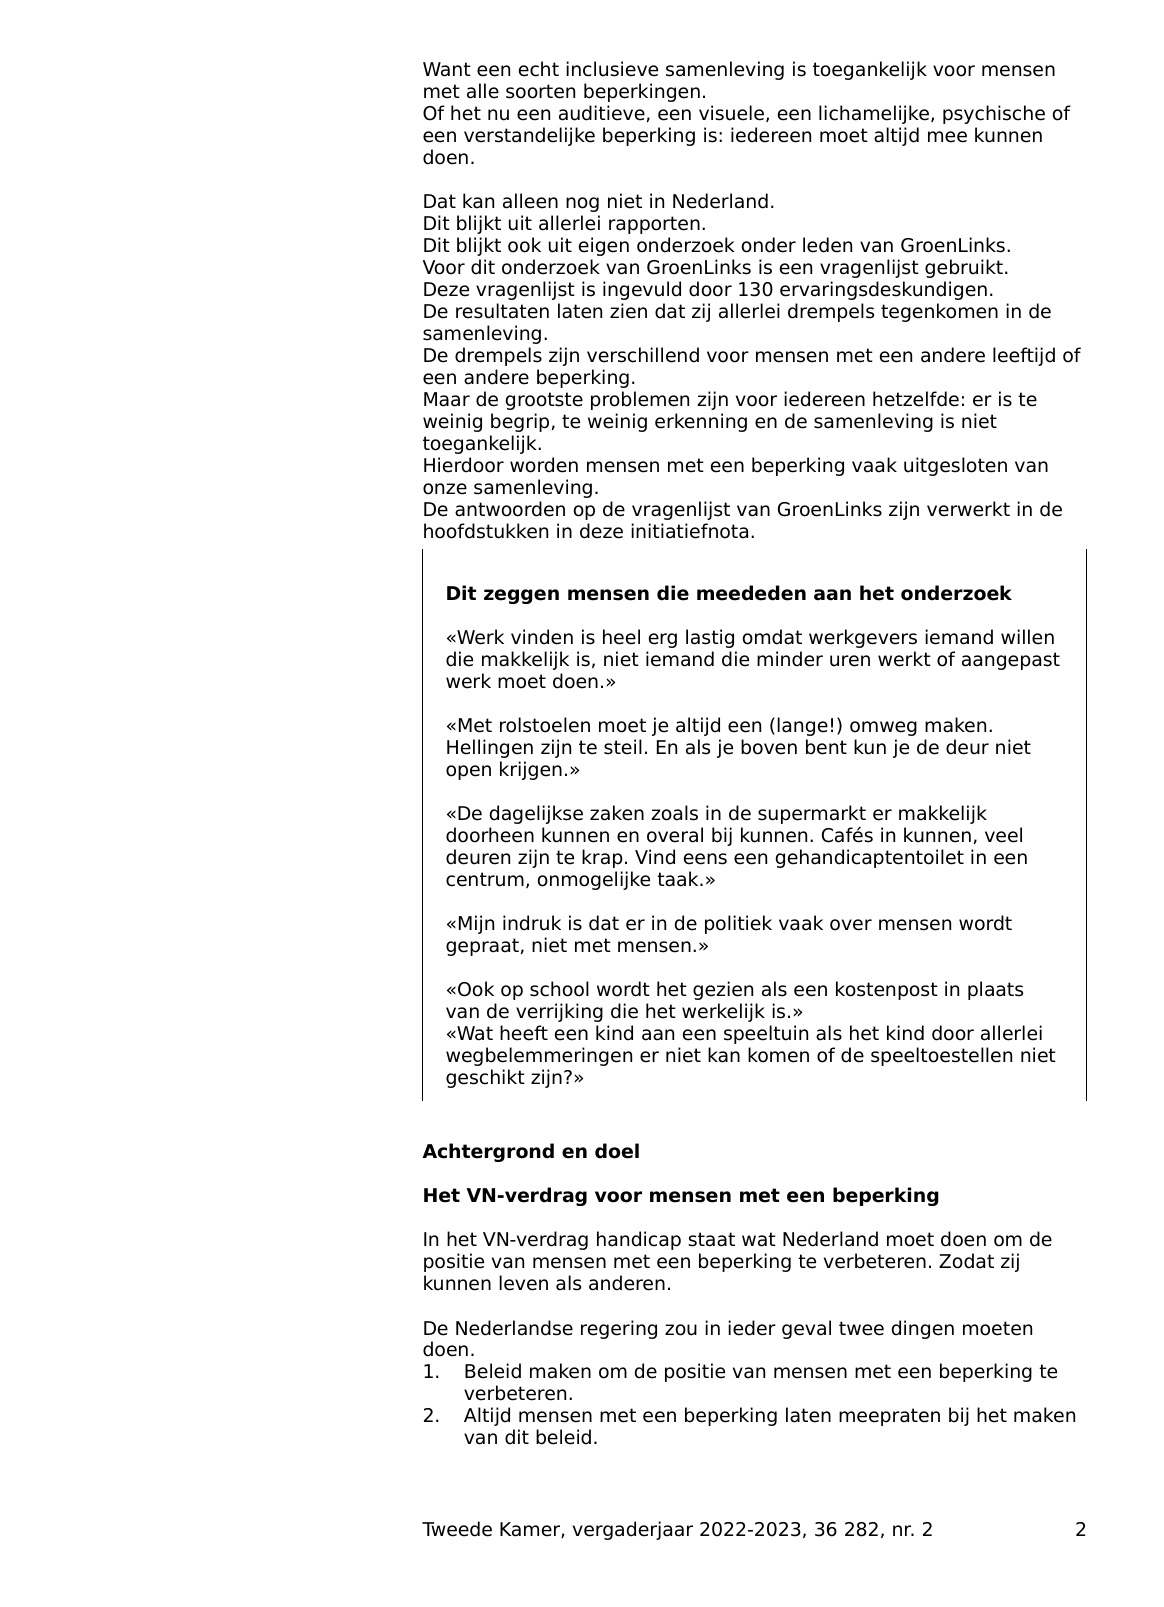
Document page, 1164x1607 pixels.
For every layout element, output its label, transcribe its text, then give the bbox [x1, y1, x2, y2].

text Voor dit onderzoek van GroenLinks is een vragenlijst gebruikt. [422, 257, 1087, 279]
text 1. Beleid maken om de positie van mensen met een beperking te verbeteren. [422, 1361, 1087, 1405]
text Deze vragenlijst is ingevuld door 130 ervaringsdeskundigen. [422, 279, 1087, 301]
table_header Dit zeggen mensen die meededen aan het onderzoek «Werk vinden is heel erg lastig omdat werkgevers iemand willen die makkelijk is, niet iemand die minder uren werkt of aangepast werk moet doen.» «Met rolstoelen moet je altijd een (lange!) omweg maken. Hellingen zijn te steil. En als je boven bent kun je de deur niet open krijgen.» «De dagelijkse zaken zoals in de supermarkt er makkelijk doorheen kunnen en overal bij kunnen. Cafés in kunnen, veel deuren zijn te krap. Vind eens een gehandicaptentoilet in een centrum, onmogelijke taak.» «Mijn indruk is dat er in de politiek vaak over mensen wordt gepraat, niet met mensen.» «Ook op school wordt het gezien als een kostenpost in plaats van de verrijking die het werkelijk is.» «Wat heeft een kind aan een speeltuin als het kind door allerlei wegbelemmeringen er niet kan komen of de speeltoestellen niet geschikt zijn?» [423, 549, 1086, 1101]
text Of het nu een auditieve, een visuele, een lichamelijke, psychische of een verstandelijke beperking is: iedereen moet altijd mee kunnen doen. [422, 103, 1087, 169]
text 2. Altijd mensen met een beperking laten meepraten bij het maken van dit beleid. [422, 1405, 1087, 1449]
subtitle Achtergrond en doel [422, 1141, 1087, 1163]
text Hierdoor worden mensen met een beperking vaak uitgesloten van onze samenleving. [422, 455, 1087, 499]
text De Nederlandse regering zou in ieder geval twee dingen moeten doen. [422, 1317, 1087, 1361]
text Want een echt inclusieve samenleving is toegankelijk voor mensen met alle soorten beperkingen. [422, 59, 1087, 103]
text De antwoorden op de vragenlijst van GroenLinks zijn verwerkt in de hoofdstukken in deze initiatiefnota. [422, 499, 1087, 543]
text De resultaten laten zien dat zij allerlei drempels tegenkomen in de samenleving. [422, 301, 1087, 345]
subtitle Het VN-verdrag voor mensen met een beperking [422, 1185, 1087, 1207]
text Dit blijkt uit allerlei rapporten. [422, 213, 1087, 235]
text Maar de grootste problemen zijn voor iedereen hetzelfde: er is te weinig begrip, te weinig erkenning en de samenleving is niet toegankelijk. [422, 389, 1087, 455]
text Dat kan alleen nog niet in Nederland. [422, 191, 1087, 213]
text Dit blijkt ook uit eigen onderzoek onder leden van GroenLinks. [422, 235, 1087, 257]
text De drempels zijn verschillend voor mensen met een andere leeftijd of een andere beperking. [422, 345, 1087, 389]
text In het VN-verdrag handicap staat wat Nederland moet doen om de positie van mensen met een beperking te verbeteren. Zodat zij kunnen leven als anderen. [422, 1229, 1087, 1295]
